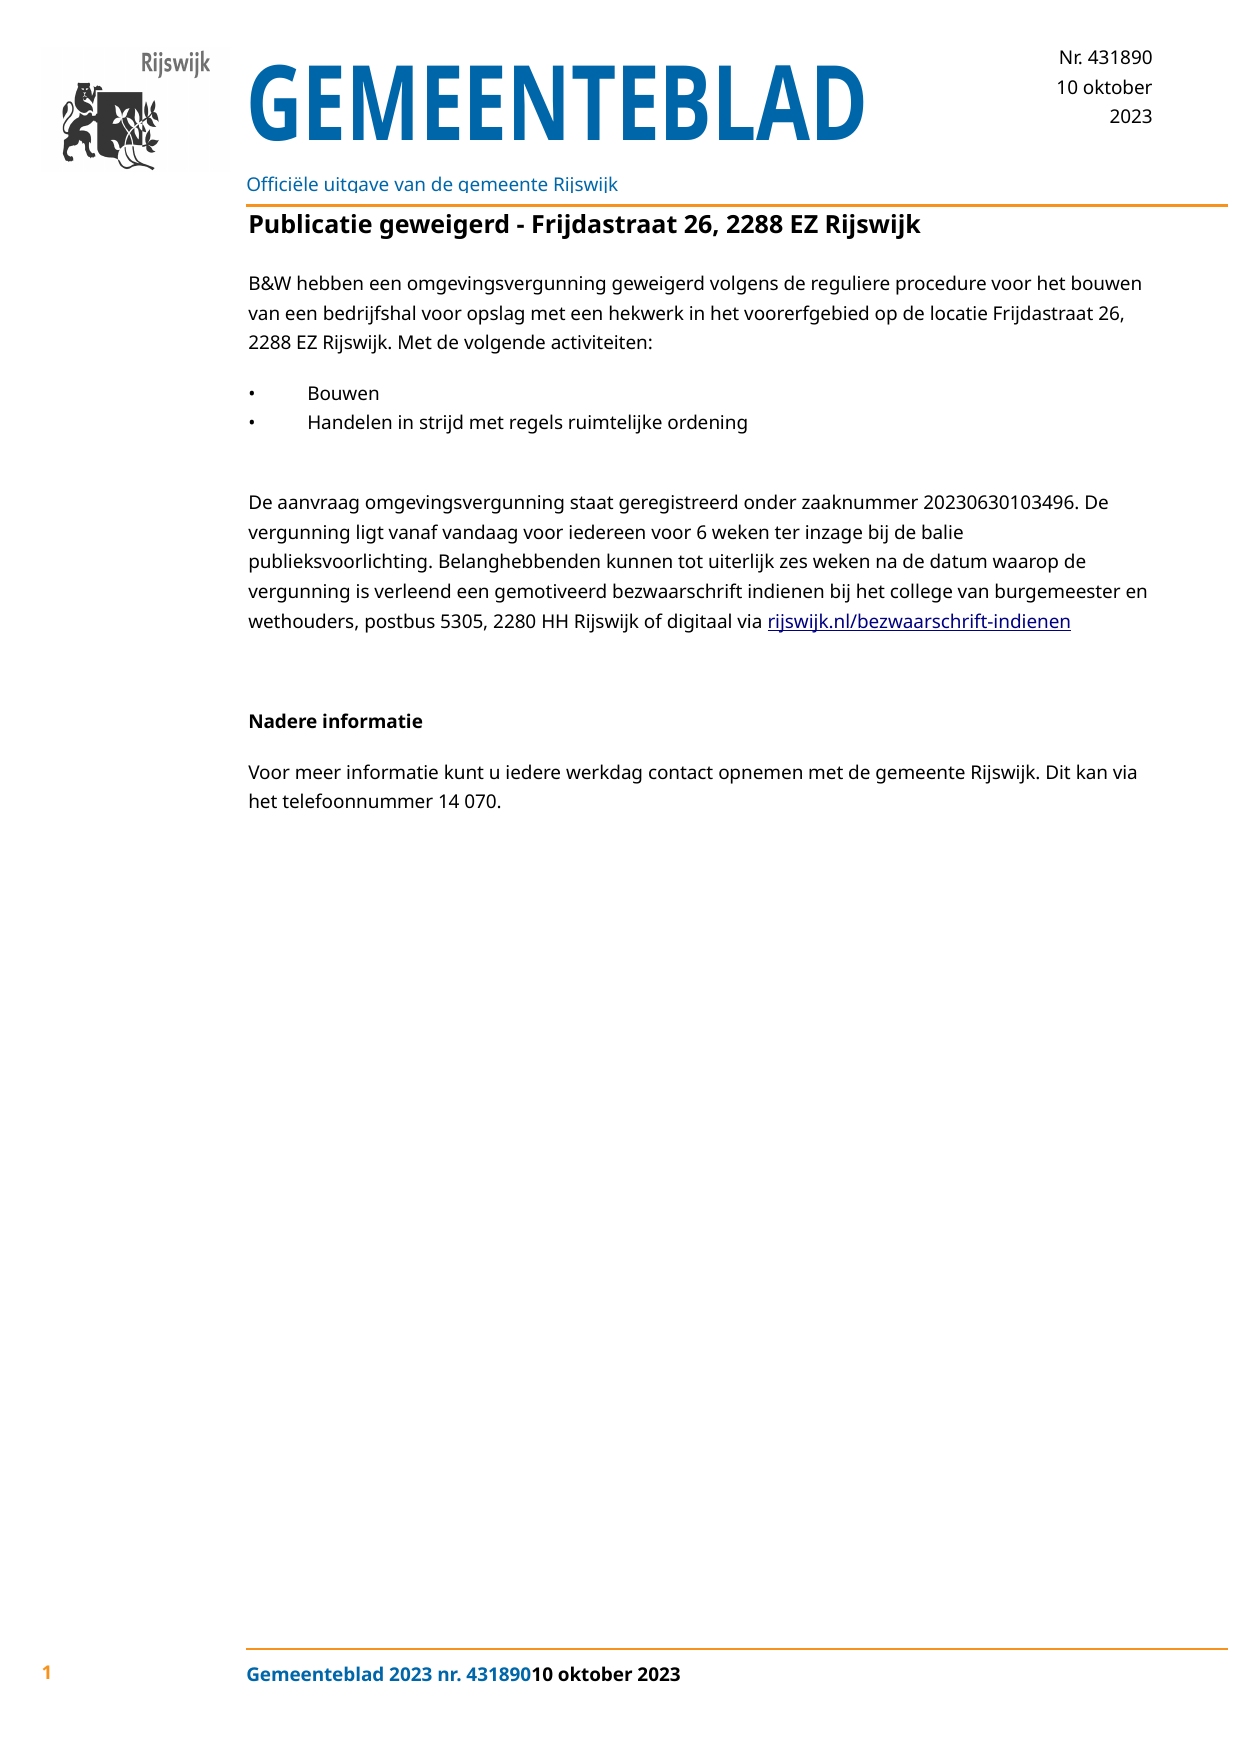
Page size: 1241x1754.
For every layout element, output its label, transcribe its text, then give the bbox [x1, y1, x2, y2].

text Publicatie geweigerd - Frijdastraat 26, 2288 EZ Rijswijk [248, 207, 1152, 241]
text B&W hebben een omgevingsvergunning geweigerd volgens de reguliere procedure voor het bouwen van een bedrijfshal voor opslag met een hekwerk in het voorerfgebied op de locatie Frijdastraat 26, 2288 EZ Rijswijk. Met de volgende activiteiten: [248, 270, 1152, 355]
text De aanvraag omgevingsvergunning staat geregistreerd onder zaaknummer 20230630103496. De vergunning ligt vanaf vandaag voor iedereen voor 6 weken ter inzage bij de balie publieksvoorlichting. Belanghebbenden kunnen tot uiterlijk zes weken na de datum waarop de vergunning is verleend een gemotiveerd bezwaarschrift indienen bij het college van burgemeester en wethouders, postbus 5305, 2280 HH Rijswijk of digitaal via rijswijk.nl/bezwaarschrift-indienen [248, 489, 1152, 633]
text Voor meer informatie kunt u iedere werkdag contact opnemen met de gemeente Rijswijk. Dit kan via het telefoonnummer 14 070. [248, 759, 1152, 814]
text Nadere informatie [248, 709, 1152, 734]
picture [41, 47, 231, 172]
list Bouwen [248, 380, 1152, 406]
list Handelen in strijd met regels ruimtelijke ordening [248, 409, 1152, 435]
